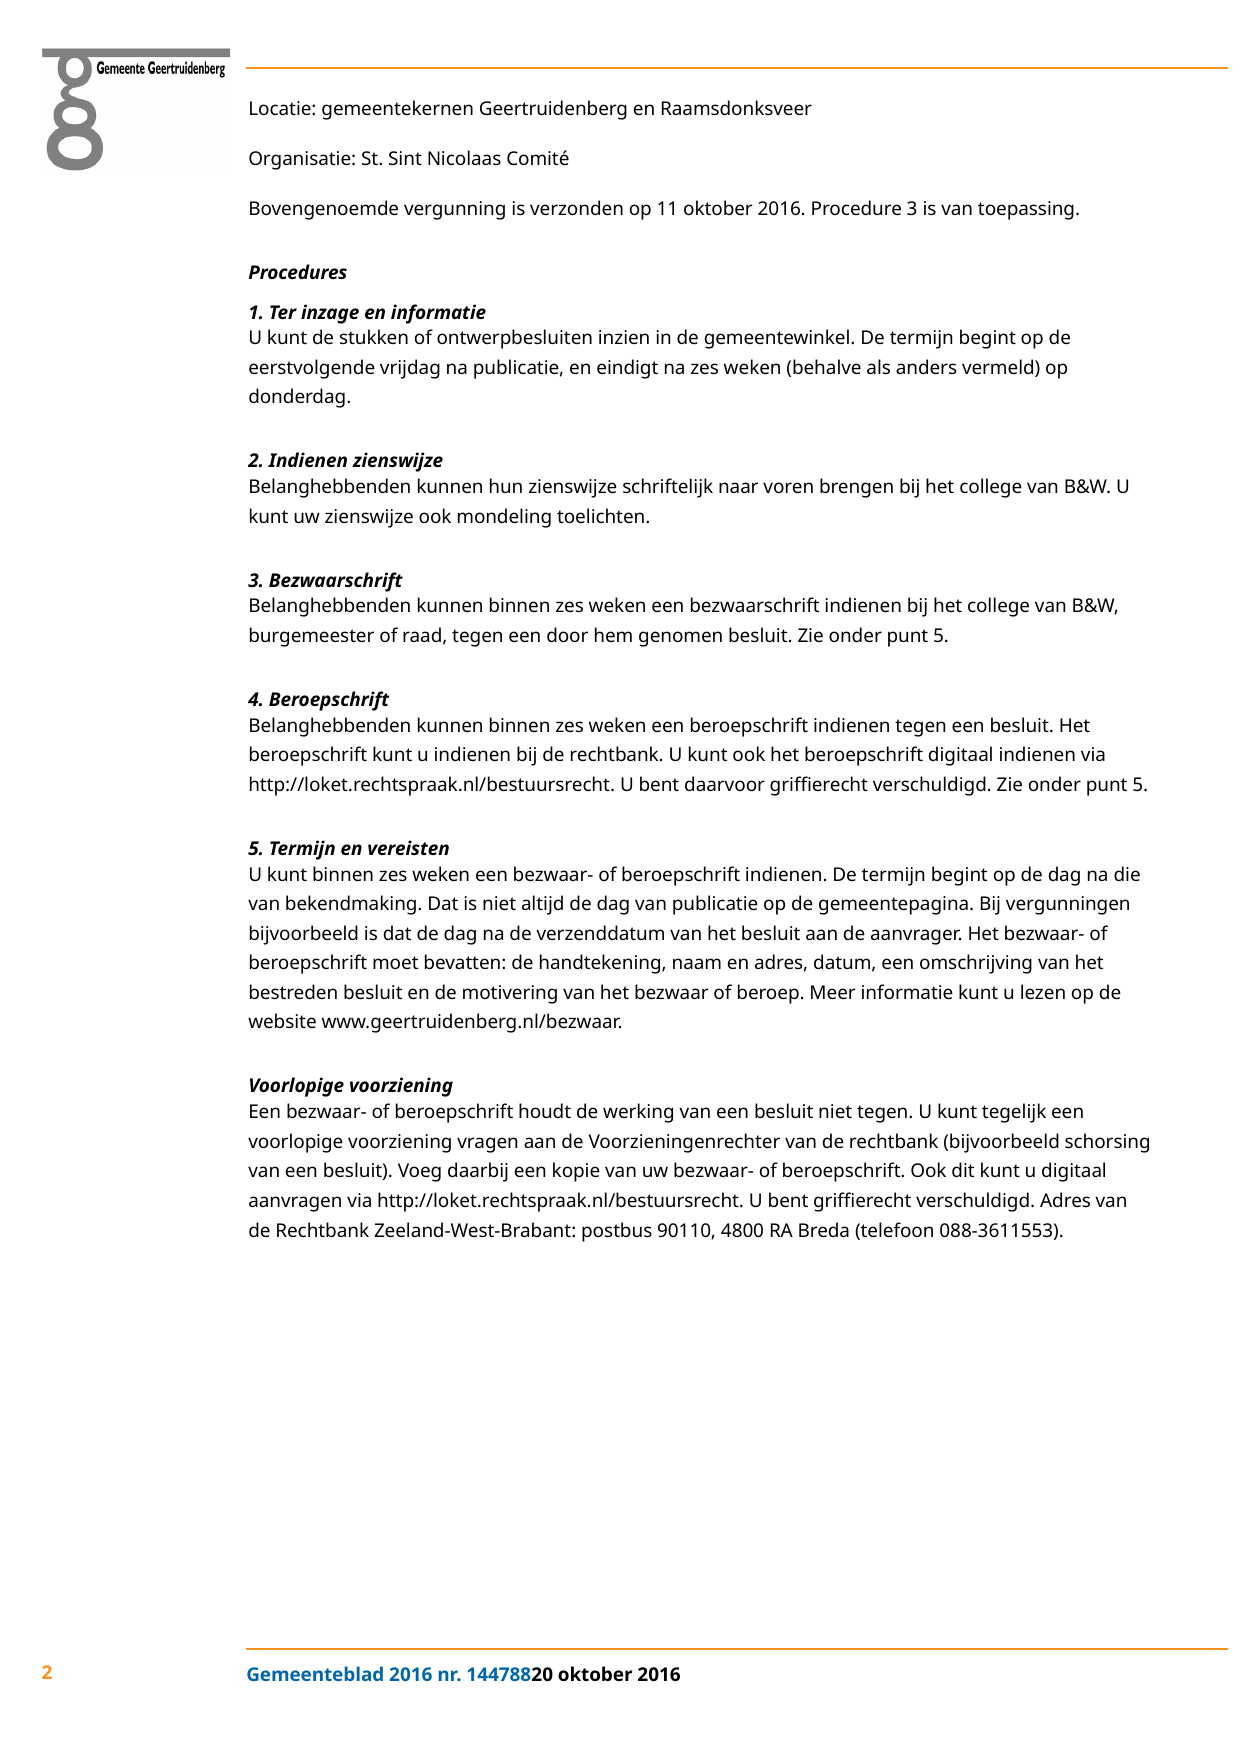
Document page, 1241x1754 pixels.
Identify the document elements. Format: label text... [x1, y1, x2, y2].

picture [41, 47, 231, 172]
text Belanghebbenden kunnen binnen zes weken een beroepschrift indienen tegen een besluit. Het beroepschrift kunt u indienen bij de rechtbank. U kunt ook het beroepschrift digitaal indienen via http://loket.rechtspraak.nl/bestuursrecht. U bent daarvoor griffierecht verschuldigd. Zie onder punt 5. [248, 712, 1152, 797]
text Belanghebbenden kunnen hun zienswijze schriftelijk naar voren brengen bij het college van B&W. U kunt uw zienswijze ook mondeling toelichten. [248, 473, 1152, 529]
text Organisatie: St. Sint Nicolaas Comité [248, 145, 1152, 171]
text Procedures [248, 259, 1152, 285]
text 5. Termijn en vereisten [248, 835, 1152, 861]
text 4. Beroepschrift [248, 686, 1152, 712]
text 1. Ter inzage en informatie [248, 299, 1152, 324]
text Een bezwaar- of beroepschrift houdt de werking van een besluit niet tegen. U kunt tegelijk een voorlopige voorziening vragen aan de Voorzieningenrechter van de rechtbank (bijvoorbeeld schorsing van een besluit). Voeg daarbij een kopie van uw bezwaar- of beroepschrift. Ook dit kunt u digitaal aanvragen via http://loket.rechtspraak.nl/bestuursrecht. U bent griffierecht verschuldigd. Adres van de Rechtbank Zeeland-West-Brabant: postbus 90110, 4800 RA Breda (telefoon 088-3611553). [248, 1098, 1152, 1242]
text Locatie: gemeentekernen Geertruidenberg en Raamsdonksveer [248, 95, 1152, 121]
text U kunt binnen zes weken een bezwaar- of beroepschrift indienen. De termijn begint op de dag na die van bekendmaking. Dat is niet altijd de dag van publicatie op de gemeentepagina. Bij vergunningen bijvoorbeeld is dat de dag na de verzenddatum van het besluit aan de aanvrager. Het bezwaar- of beroepschrift moet bevatten: de handtekening, naam en adres, datum, een omschrijving van het bestreden besluit en de motivering van het bezwaar of beroep. Meer informatie kunt u lezen op de website www.geertruidenberg.nl/bezwaar. [248, 861, 1152, 1034]
text Voorlopige voorziening [248, 1073, 1152, 1098]
text 2. Indienen zienswijze [248, 448, 1152, 473]
text Bovengenoemde vergunning is verzonden op 11 oktober 2016. Procedure 3 is van toepassing. [248, 196, 1152, 221]
text U kunt de stukken of ontwerpbesluiten inzien in de gemeentewinkel. De termijn begint op de eerstvolgende vrijdag na publicatie, en eindigt na zes weken (behalve als anders vermeld) op donderdag. [248, 324, 1152, 409]
text Belanghebbenden kunnen binnen zes weken een bezwaarschrift indienen bij het college van B&W, burgemeester of raad, tegen een door hem genomen besluit. Zie onder punt 5. [248, 593, 1152, 648]
text 3. Bezwaarschrift [248, 567, 1152, 593]
